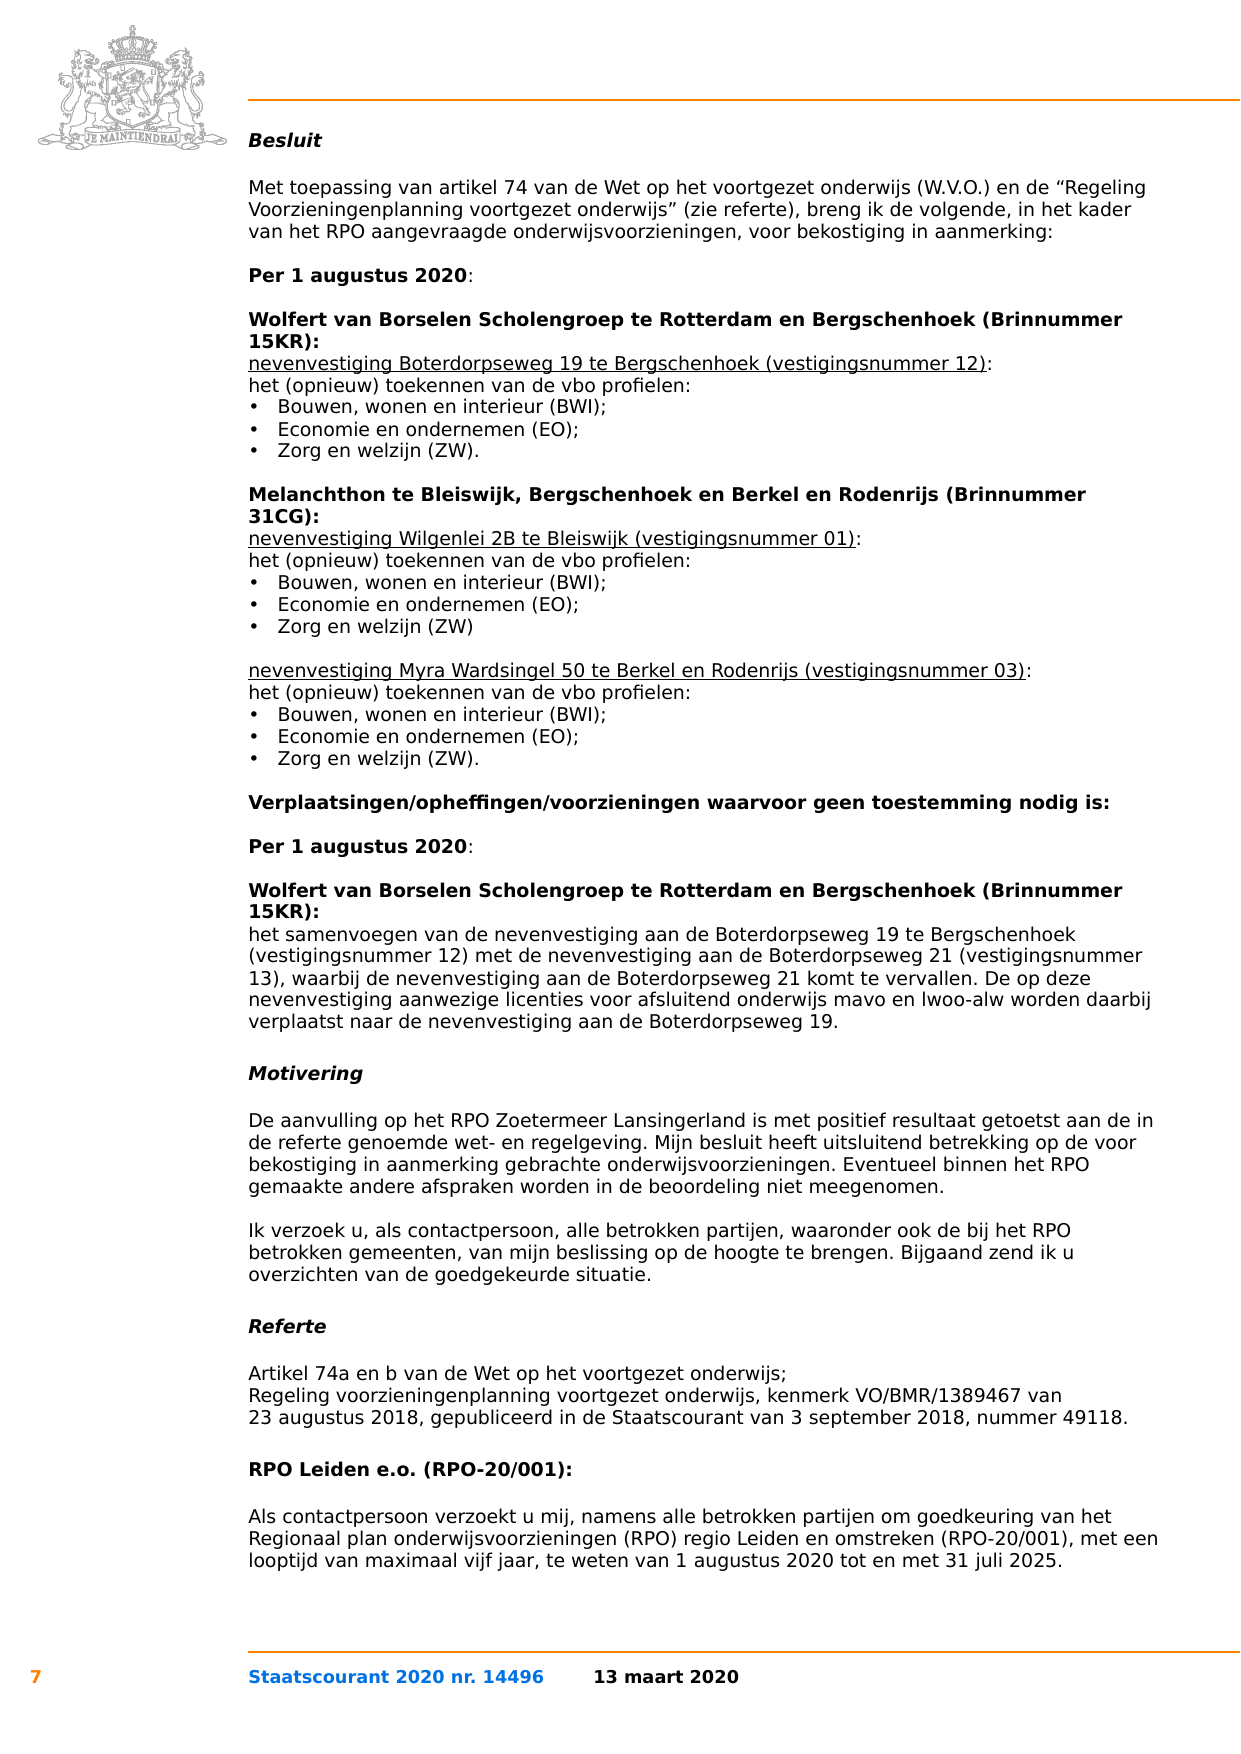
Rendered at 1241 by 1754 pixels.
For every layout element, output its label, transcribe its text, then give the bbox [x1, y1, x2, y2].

text • Economie en ondernemen (EO); [248, 594, 1163, 616]
subtitle RPO Leiden e.o. (RPO-20/001): [248, 1459, 1163, 1481]
text Per 1 augustus 2020: [248, 265, 1163, 287]
text het (opnieuw) toekennen van de vbo profielen: [248, 374, 1163, 396]
text Verplaatsingen/opheffingen/voorzieningen waarvoor geen toestemming nodig is: [248, 792, 1163, 814]
text Wolfert van Borselen Scholengroep te Rotterdam en Bergschenhoek (Brinnummer 15KR): [248, 308, 1163, 352]
text • Bouwen, wonen en interieur (BWI); [248, 396, 1163, 418]
text het samenvoegen van de nevenvestiging aan de Boterdorpseweg 19 te Bergschenhoek (vestigingsnummer 12) met de nevenvestiging aan de Boterdorpseweg 21 (vestigingsnummer 13), waarbij de nevenvestiging aan de Boterdorpseweg 21 komt te vervallen. De op deze nevenvestiging aanwezige licenties voor afsluitend onderwijs mavo en lwoo-alw worden daarbij verplaatst naar de nevenvestiging aan de Boterdorpseweg 19. [248, 923, 1163, 1033]
text Als contactpersoon verzoekt u mij, namens alle betrokken partijen om goedkeuring van het Regionaal plan onderwijsvoorzieningen (RPO) regio Leiden en omstreken (RPO-20/001), met een looptijd van maximaal vijf jaar, te weten van 1 augustus 2020 tot en met 31 juli 2025. [248, 1506, 1163, 1572]
text • Zorg en welzijn (ZW). [248, 748, 1163, 770]
text Regeling voorzieningenplanning voortgezet onderwijs, kenmerk VO/BMR/1389467 van 23 augustus 2018, gepubliceerd in de Staatscourant van 3 september 2018, nummer 49118. [248, 1385, 1163, 1429]
text Met toepassing van artikel 74 van de Wet op het voortgezet onderwijs (W.V.O.) en de “Regeling Voorzieningenplanning voortgezet onderwijs” (zie referte), breng ik de volgende, in het kader van het RPO aangevraagde onderwijsvoorzieningen, voor bekostiging in aanmerking: [248, 177, 1163, 243]
text • Zorg en welzijn (ZW) [248, 616, 1163, 638]
text Artikel 74a en b van de Wet op het voortgezet onderwijs; [248, 1363, 1163, 1385]
subtitle Motivering [248, 1063, 1163, 1085]
text het (opnieuw) toekennen van de vbo profielen: [248, 550, 1163, 572]
text • Zorg en welzijn (ZW). [248, 440, 1163, 462]
text • Economie en ondernemen (EO); [248, 726, 1163, 748]
text Ik verzoek u, als contactpersoon, alle betrokken partijen, waaronder ook de bij het RPO betrokken gemeenten, van mijn beslissing op de hoogte te brengen. Bijgaand zend ik u overzichten van de goedgekeurde situatie. [248, 1220, 1163, 1286]
subtitle Referte [248, 1316, 1163, 1338]
text • Bouwen, wonen en interieur (BWI); [248, 704, 1163, 726]
text Wolfert van Borselen Scholengroep te Rotterdam en Bergschenhoek (Brinnummer 15KR): [248, 879, 1163, 923]
text • Bouwen, wonen en interieur (BWI); [248, 572, 1163, 594]
text het (opnieuw) toekennen van de vbo profielen: [248, 682, 1163, 704]
text nevenvestiging Wilgenlei 2B te Bleiswijk (vestigingsnummer 01): [248, 528, 1163, 550]
text Per 1 augustus 2020: [248, 836, 1163, 858]
text Melanchthon te Bleiswijk, Bergschenhoek en Berkel en Rodenrijs (Brinnummer 31CG): [248, 484, 1163, 528]
text nevenvestiging Myra Wardsingel 50 te Berkel en Rodenrijs (vestigingsnummer 03): [248, 660, 1163, 682]
text • Economie en ondernemen (EO); [248, 418, 1163, 440]
text nevenvestiging Boterdorpseweg 19 te Bergschenhoek (vestigingsnummer 12): [248, 352, 1163, 374]
picture [38, 25, 227, 150]
subtitle Besluit [248, 130, 1163, 152]
text De aanvulling op het RPO Zoetermeer Lansingerland is met positief resultaat getoetst aan de in de referte genoemde wet- en regelgeving. Mijn besluit heeft uitsluitend betrekking op de voor bekostiging in aanmerking gebrachte onderwijsvoorzieningen. Eventueel binnen het RPO gemaakte andere afspraken worden in de beoordeling niet meegenomen. [248, 1110, 1163, 1198]
